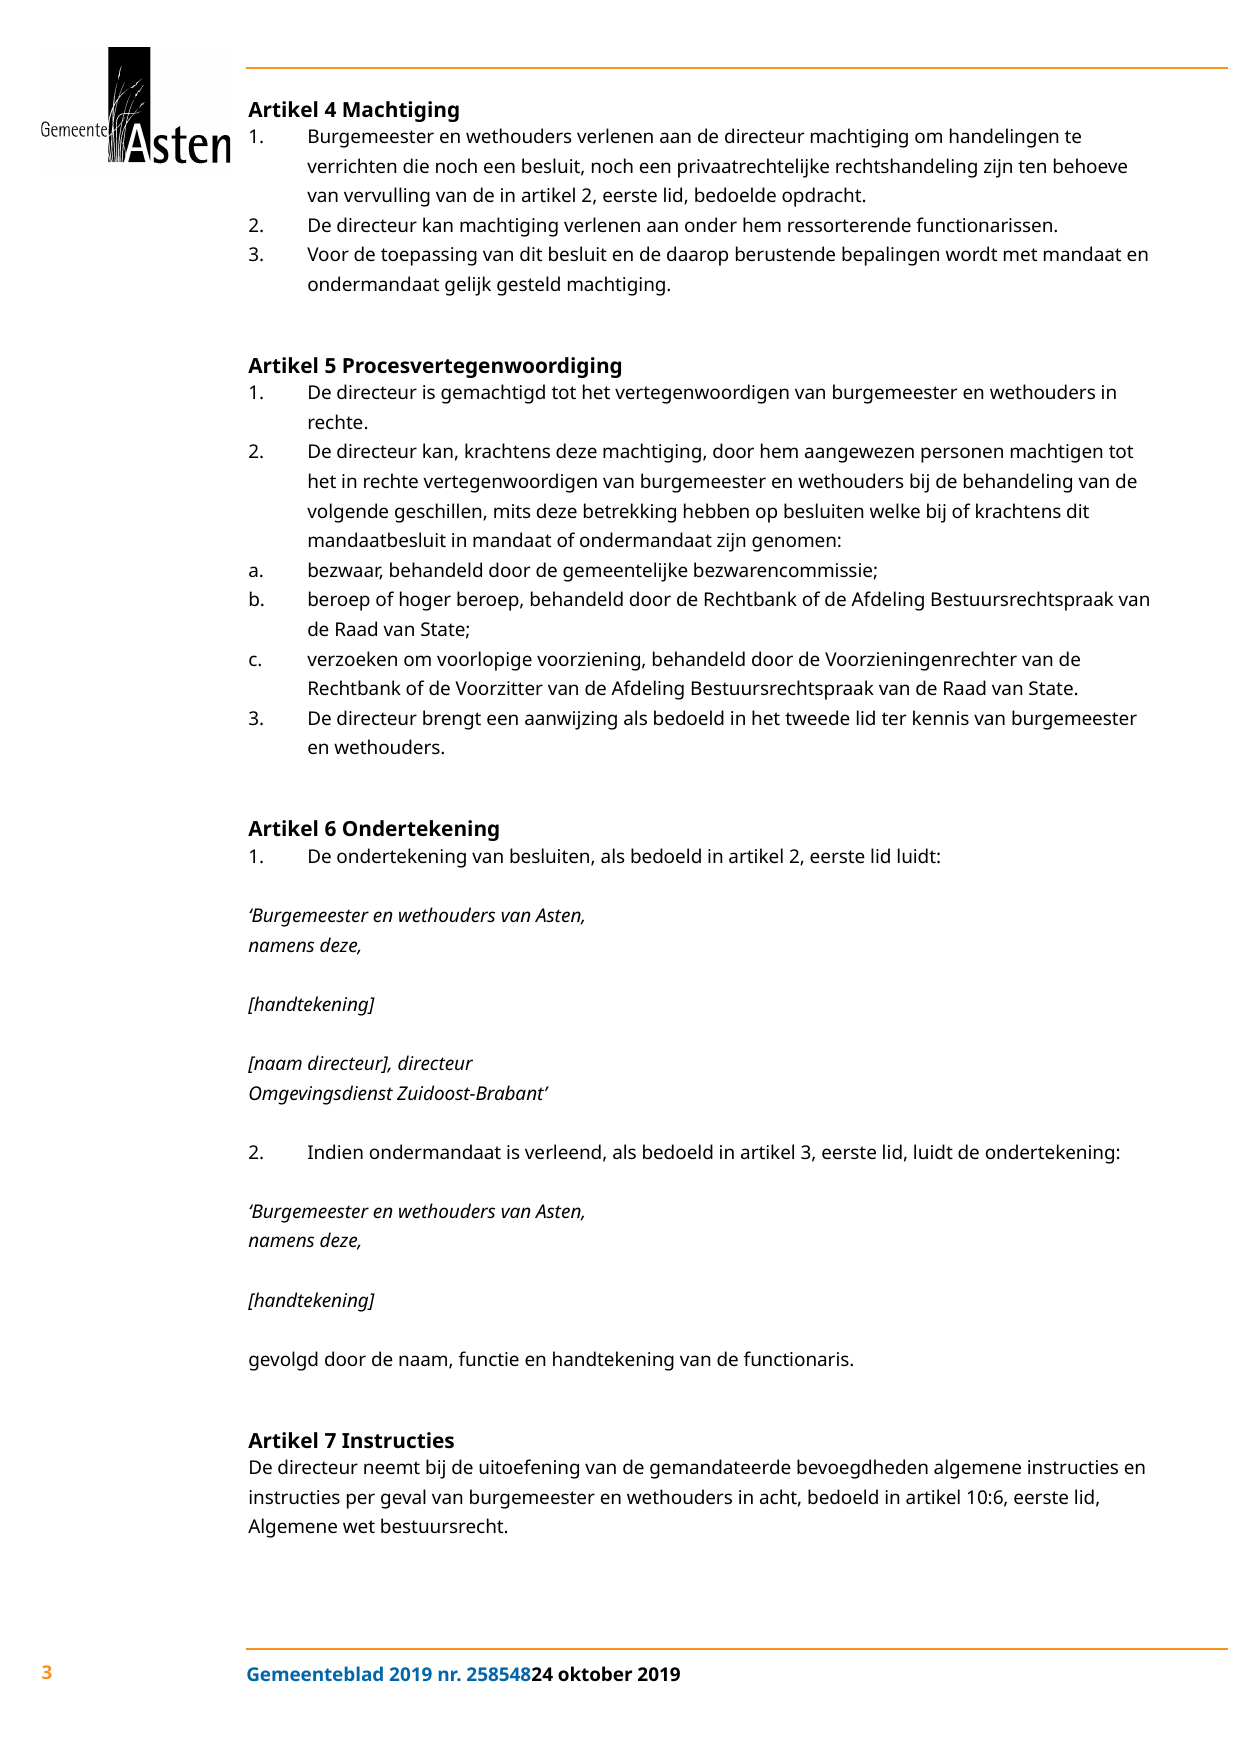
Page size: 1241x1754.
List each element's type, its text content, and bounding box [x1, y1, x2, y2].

list Indien ondermandaat is verleend, als bedoeld in artikel 3, eerste lid, luidt de ondertekening: [248, 1139, 1152, 1164]
list De ondertekening van besluiten, als bedoeld in artikel 2, eerste lid luidt: [248, 843, 1152, 869]
text ‘Burgemeester en wethouders van Asten, [248, 1198, 1152, 1224]
list De directeur brengt een aanwijzing als bedoeld in het tweede lid ter kennis van burgemeester en wethouders. [248, 705, 1152, 760]
list verzoeken om voorlopige voorziening, behandeld door de Voorzieningenrechter van de Rechtbank of de Voorzitter van de Afdeling Bestuursrechtspraak van de Raad van State. [248, 646, 1152, 701]
list beroep of hoger beroep, behandeld door de Rechtbank of de Afdeling Bestuursrechtspraak van de Raad van State; [248, 587, 1152, 642]
text [handtekening] [248, 1287, 1152, 1312]
list Burgemeester en wethouders verlenen aan de directeur machtiging om handelingen te verrichten die noch een besluit, noch een privaatrechtelijke rechtshandeling zijn ten behoeve van vervulling van de in artikel 2, eerste lid, bedoelde opdracht. [248, 123, 1152, 208]
list De directeur kan machtiging verlenen aan onder hem ressorterende functionarissen. [248, 212, 1152, 238]
text [handtekening] [248, 991, 1152, 1017]
list De directeur is gemachtigd tot het vertegenwoordigen van burgemeester en wethouders in rechte. [248, 379, 1152, 435]
text Artikel 4 Machtiging [248, 95, 1152, 123]
list Voor de toepassing van dit besluit en de daarop berustende bepalingen wordt met mandaat en ondermandaat gelijk gesteld machtiging. [248, 242, 1152, 297]
text Artikel 6 Ondertekening [248, 814, 1152, 843]
list De directeur kan, krachtens deze machtiging, door hem aangewezen personen machtigen tot het in rechte vertegenwoordigen van burgemeester en wethouders bij de behandeling van de volgende geschillen, mits deze betrekking hebben op besluiten welke bij of krachtens dit mandaatbesluit in mandaat of ondermandaat zijn genomen: [248, 439, 1152, 553]
text Artikel 5 Procesvertegenwoordiging [248, 351, 1152, 379]
text namens deze, [248, 932, 1152, 957]
text De directeur neemt bij de uitoefening van de gemandateerde bevoegdheden algemene instructies en instructies per geval van burgemeester en wethouders in acht, bedoeld in artikel 10:6, eerste lid, Algemene wet bestuursrecht. [248, 1454, 1152, 1539]
picture [41, 47, 231, 172]
text namens deze, [248, 1228, 1152, 1253]
list bezwaar, behandeld door de gemeentelijke bezwarencommissie; [248, 557, 1152, 583]
text Artikel 7 Instructies [248, 1426, 1152, 1454]
text ‘Burgemeester en wethouders van Asten, [248, 902, 1152, 928]
text Omgevingsdienst Zuidoost-Brabant’ [248, 1080, 1152, 1105]
text [naam directeur], directeur [248, 1050, 1152, 1076]
text gevolgd door de naam, functie en handtekening van de functionaris. [248, 1346, 1152, 1372]
